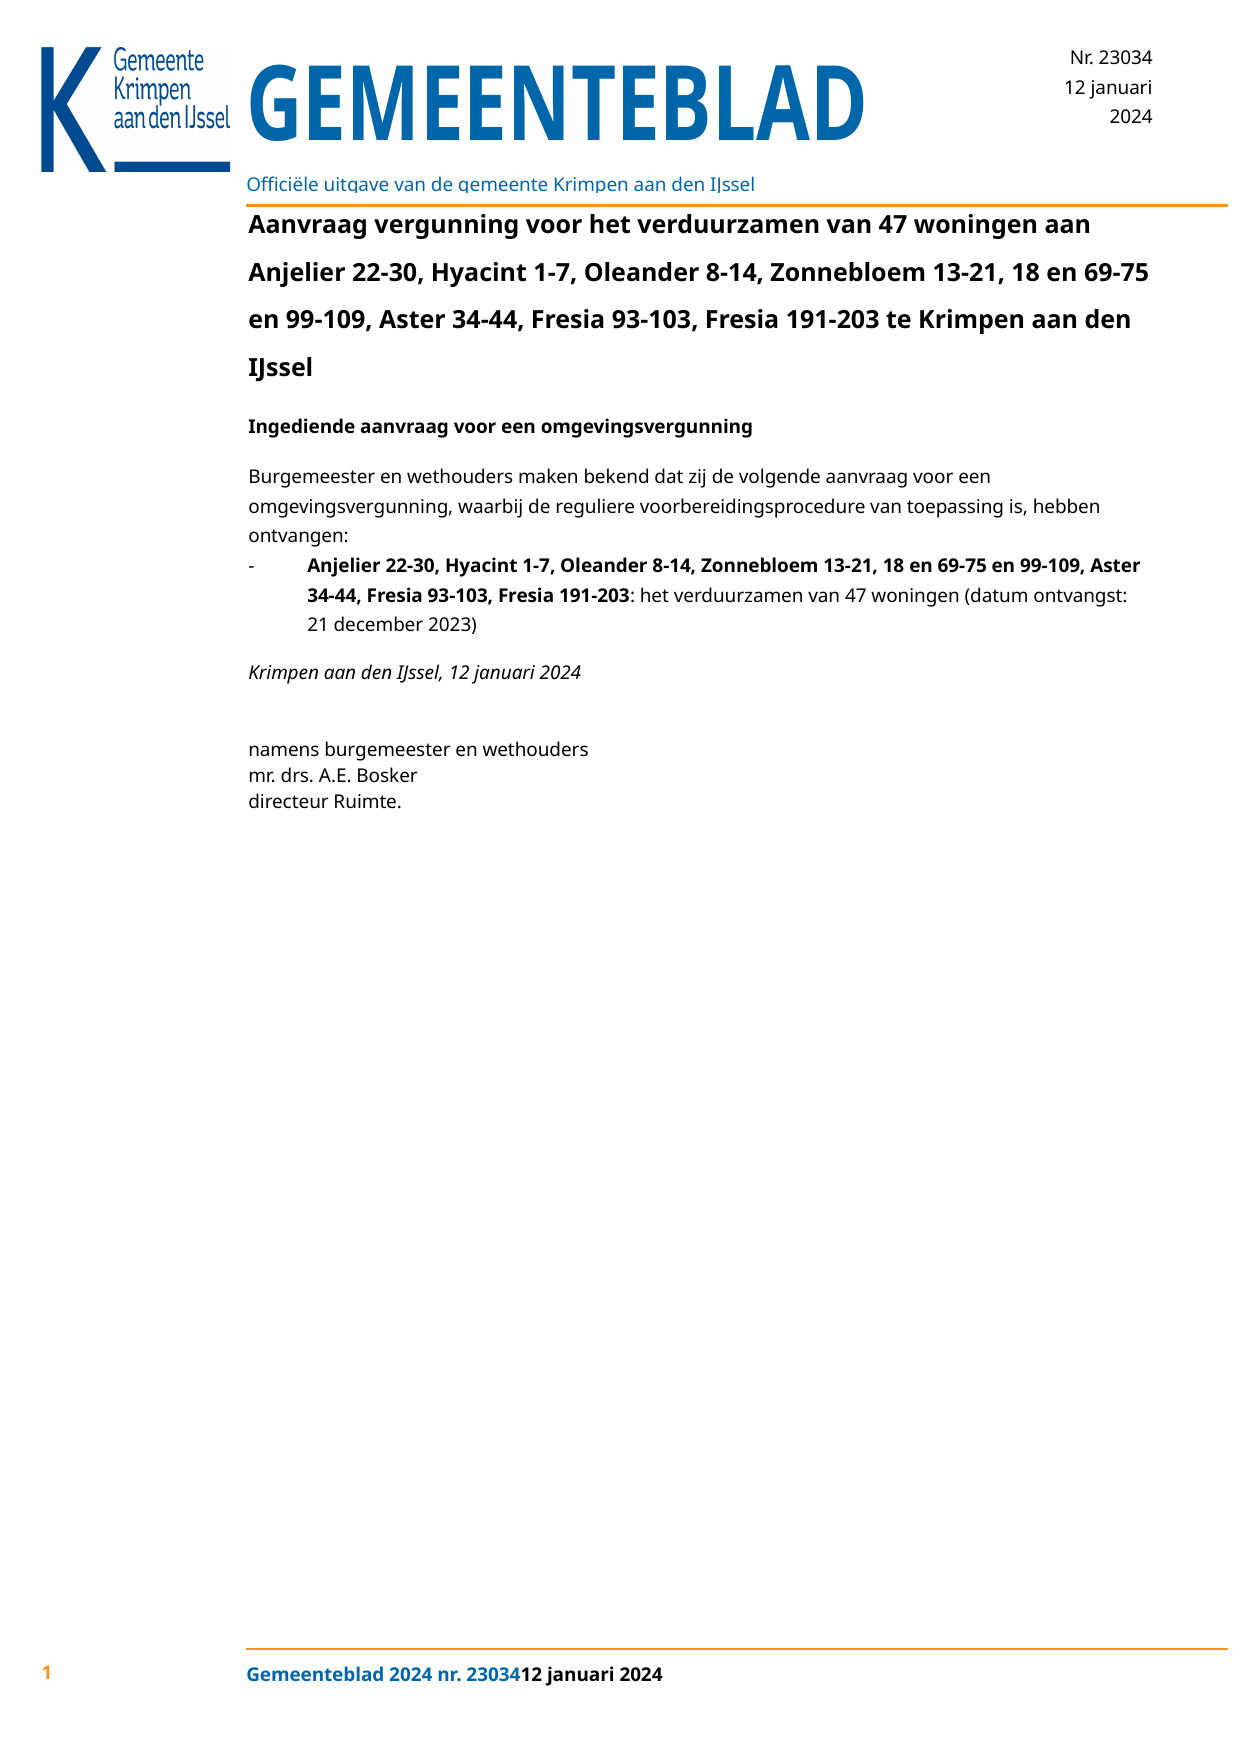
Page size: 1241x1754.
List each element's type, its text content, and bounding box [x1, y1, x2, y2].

text directeur Ruimte. [248, 788, 1152, 814]
text namens burgemeester en wethouders [248, 736, 1152, 762]
picture [41, 47, 231, 172]
text Ingediende aanvraag voor een omgevingsvergunning [248, 413, 1152, 439]
text mr. drs. A.E. Bosker [248, 762, 1152, 788]
list Anjelier 22-30, Hyacint 1-7, Oleander 8-14, Zonnebloem 13-21, 18 en 69-75 en 99-109, Aster 34-44, Fresia 93-103, Fresia 191-203: het verduurzamen van 47 woningen (datum ontvangst: 21 december 2023) [248, 552, 1152, 637]
text Krimpen aan den IJssel, 12 januari 2024 [248, 659, 1152, 685]
text Aanvraag vergunning voor het verduurzamen van 47 woningen aan Anjelier 22-30, Hyacint 1-7, Oleander 8-14, Zonnebloem 13-21, 18 en 69-75 en 99-109, Aster 34-44, Fresia 93-103, Fresia 191-203 te Krimpen aan den IJssel [248, 207, 1152, 384]
text Burgemeester en wethouders maken bekend dat zij de volgende aanvraag voor een omgevingsvergunning, waarbij de reguliere voorbereidingsprocedure van toepassing is, hebben ontvangen: [248, 463, 1152, 548]
